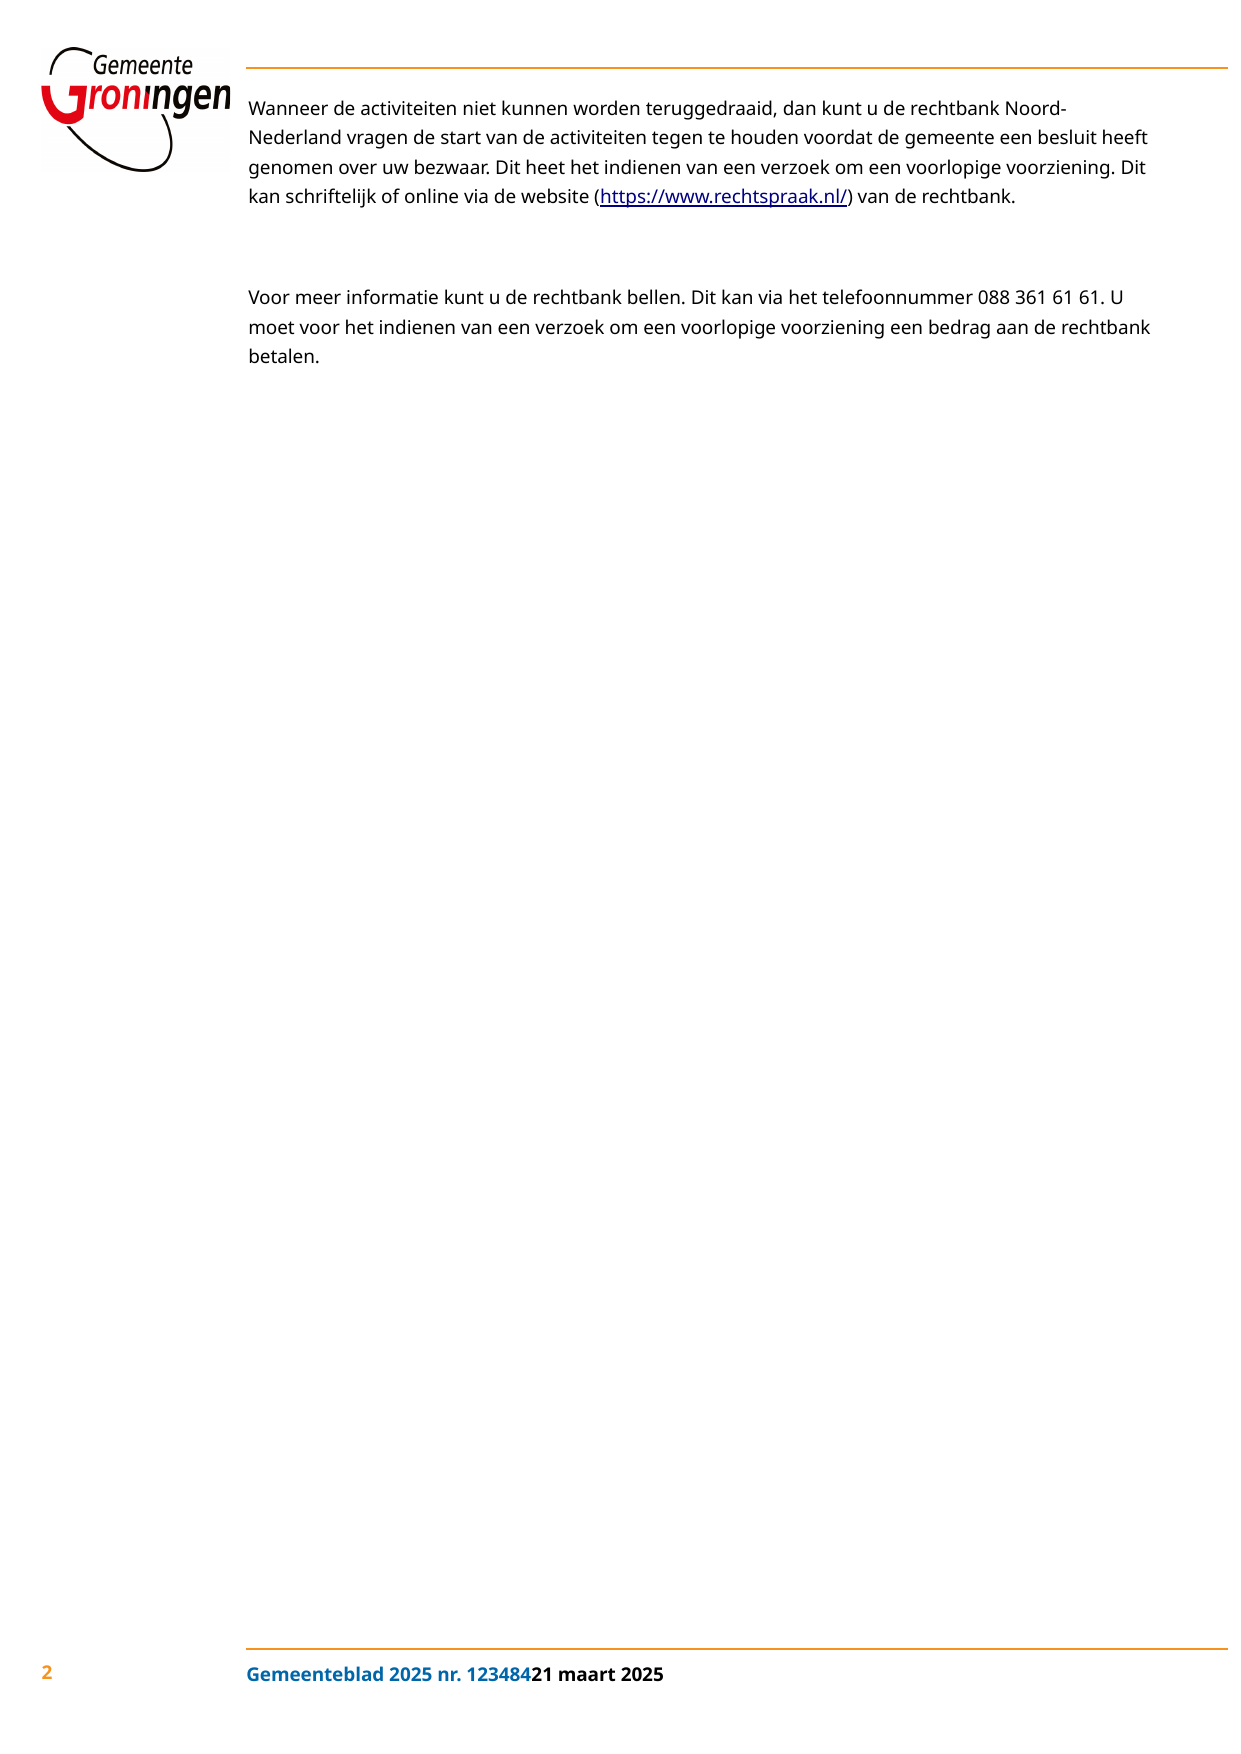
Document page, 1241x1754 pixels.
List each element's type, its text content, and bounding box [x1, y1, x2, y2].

text Wanneer de activiteiten niet kunnen worden teruggedraaid, dan kunt u de rechtbank Noord-Nederland vragen de start van de activiteiten tegen te houden voordat de gemeente een besluit heeft genomen over uw bezwaar. Dit heet het indienen van een verzoek om een voorlopige voorziening. Dit kan schriftelijk of online via de website (https://www.rechtspraak.nl/) van de rechtbank. [248, 95, 1152, 209]
text Voor meer informatie kunt u de rechtbank bellen. Dit kan via het telefoonnummer 088 361 61 61. U moet voor het indienen van een verzoek om een voorlopige voorziening een bedrag aan de rechtbank betalen. [248, 284, 1152, 369]
picture [41, 47, 231, 172]
